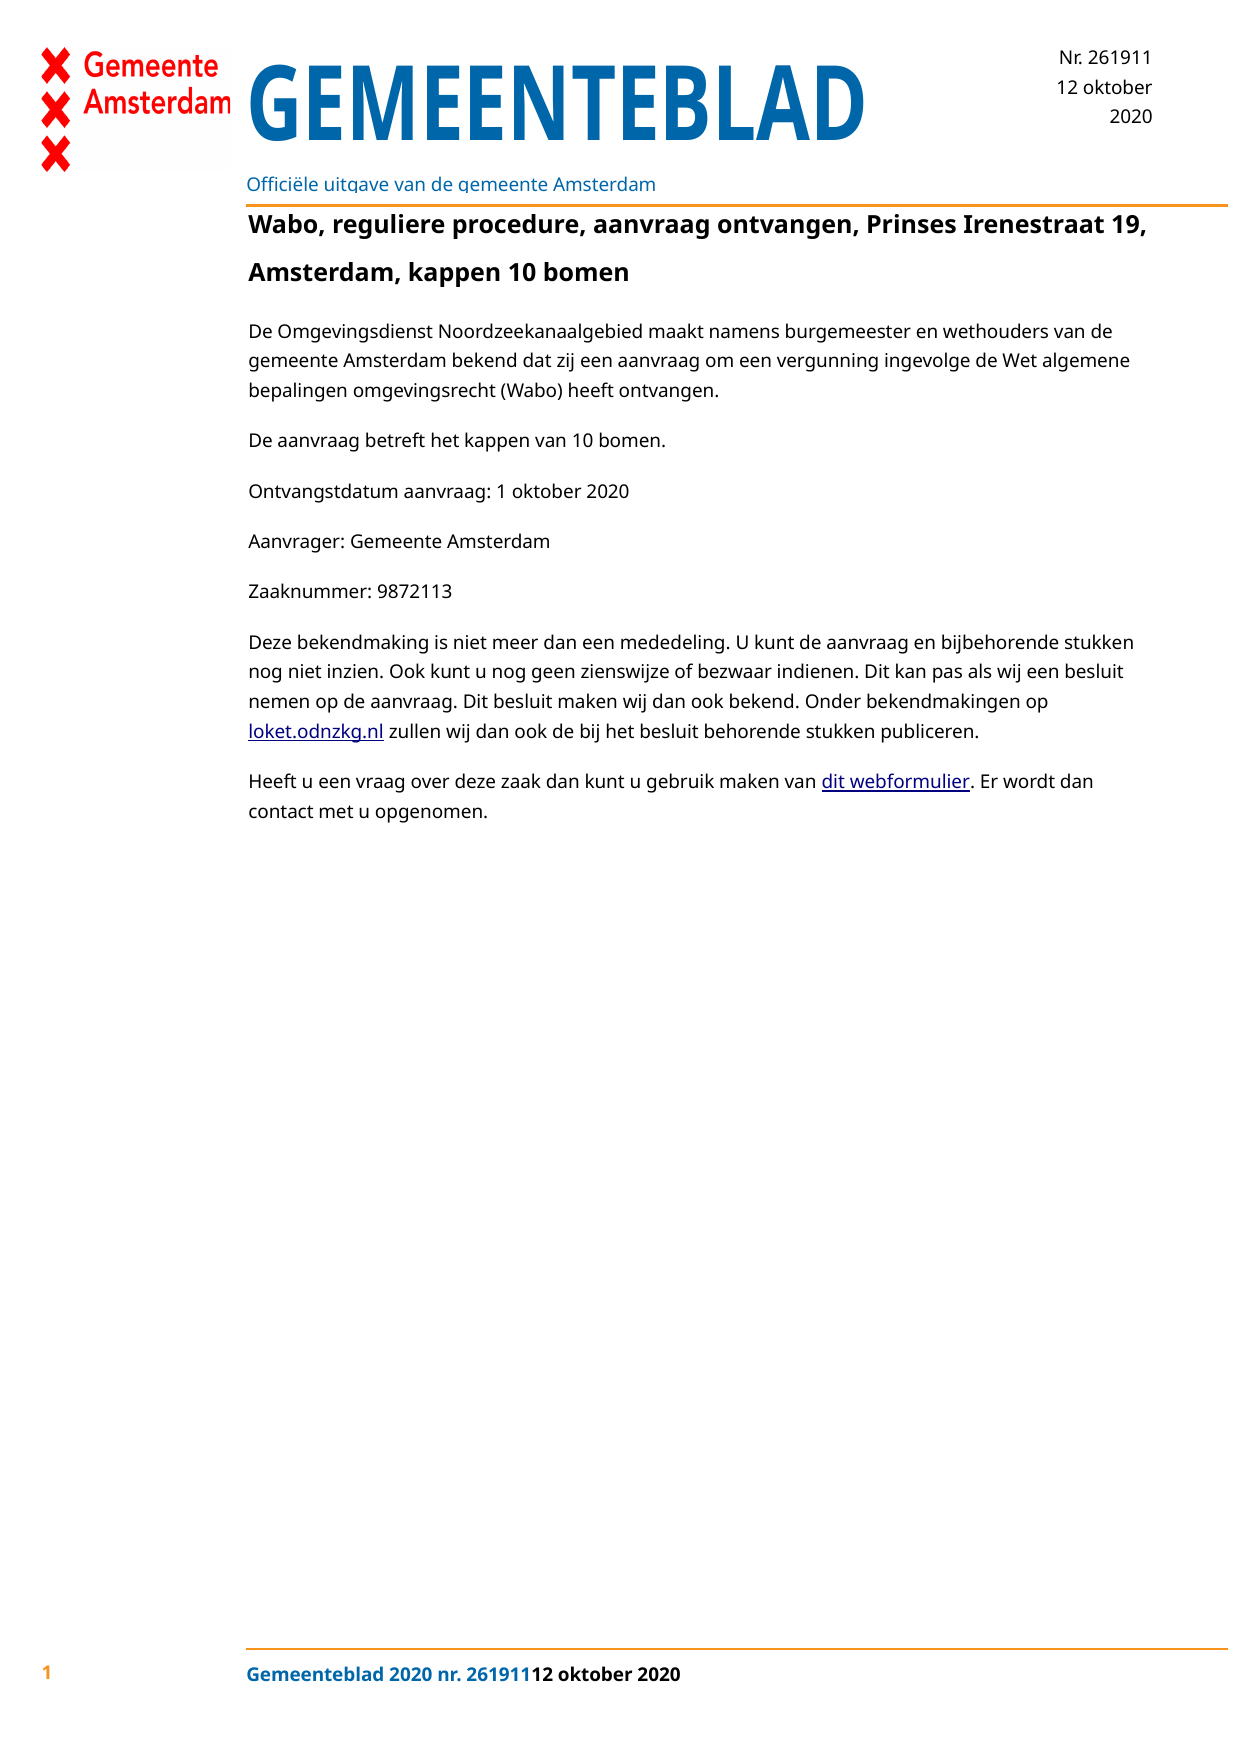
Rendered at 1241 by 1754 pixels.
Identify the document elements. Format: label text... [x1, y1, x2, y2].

text Zaaknummer: 9872113 [248, 579, 1152, 604]
text De Omgevingsdienst Noordzeekanaalgebied maakt namens burgemeester en wethouders van de gemeente Amsterdam bekend dat zij een aanvraag om een vergunning ingevolge de Wet algemene bepalingen omgevingsrecht (Wabo) heeft ontvangen. [248, 318, 1152, 403]
text Heeft u een vraag over deze zaak dan kunt u gebruik maken van dit webformulier. Er wordt dan contact met u opgenomen. [248, 768, 1152, 824]
picture [41, 47, 231, 172]
text De aanvraag betreft het kappen van 10 bomen. [248, 427, 1152, 453]
text Ontvangstdatum aanvraag: 1 oktober 2020 [248, 478, 1152, 504]
text Aanvrager: Gemeente Amsterdam [248, 528, 1152, 554]
text Deze bekendmaking is niet meer dan een mededeling. U kunt de aanvraag en bijbehorende stukken nog niet inzien. Ook kunt u nog geen zienswijze of bezwaar indienen. Dit kan pas als wij een besluit nemen op de aanvraag. Dit besluit maken wij dan ook bekend. Onder bekendmakingen op loket.odnzkg.nl zullen wij dan ook de bij het besluit behorende stukken publiceren. [248, 629, 1152, 744]
text Wabo, reguliere procedure, aanvraag ontvangen, Prinses Irenestraat 19, Amsterdam, kappen 10 bomen [248, 207, 1152, 288]
